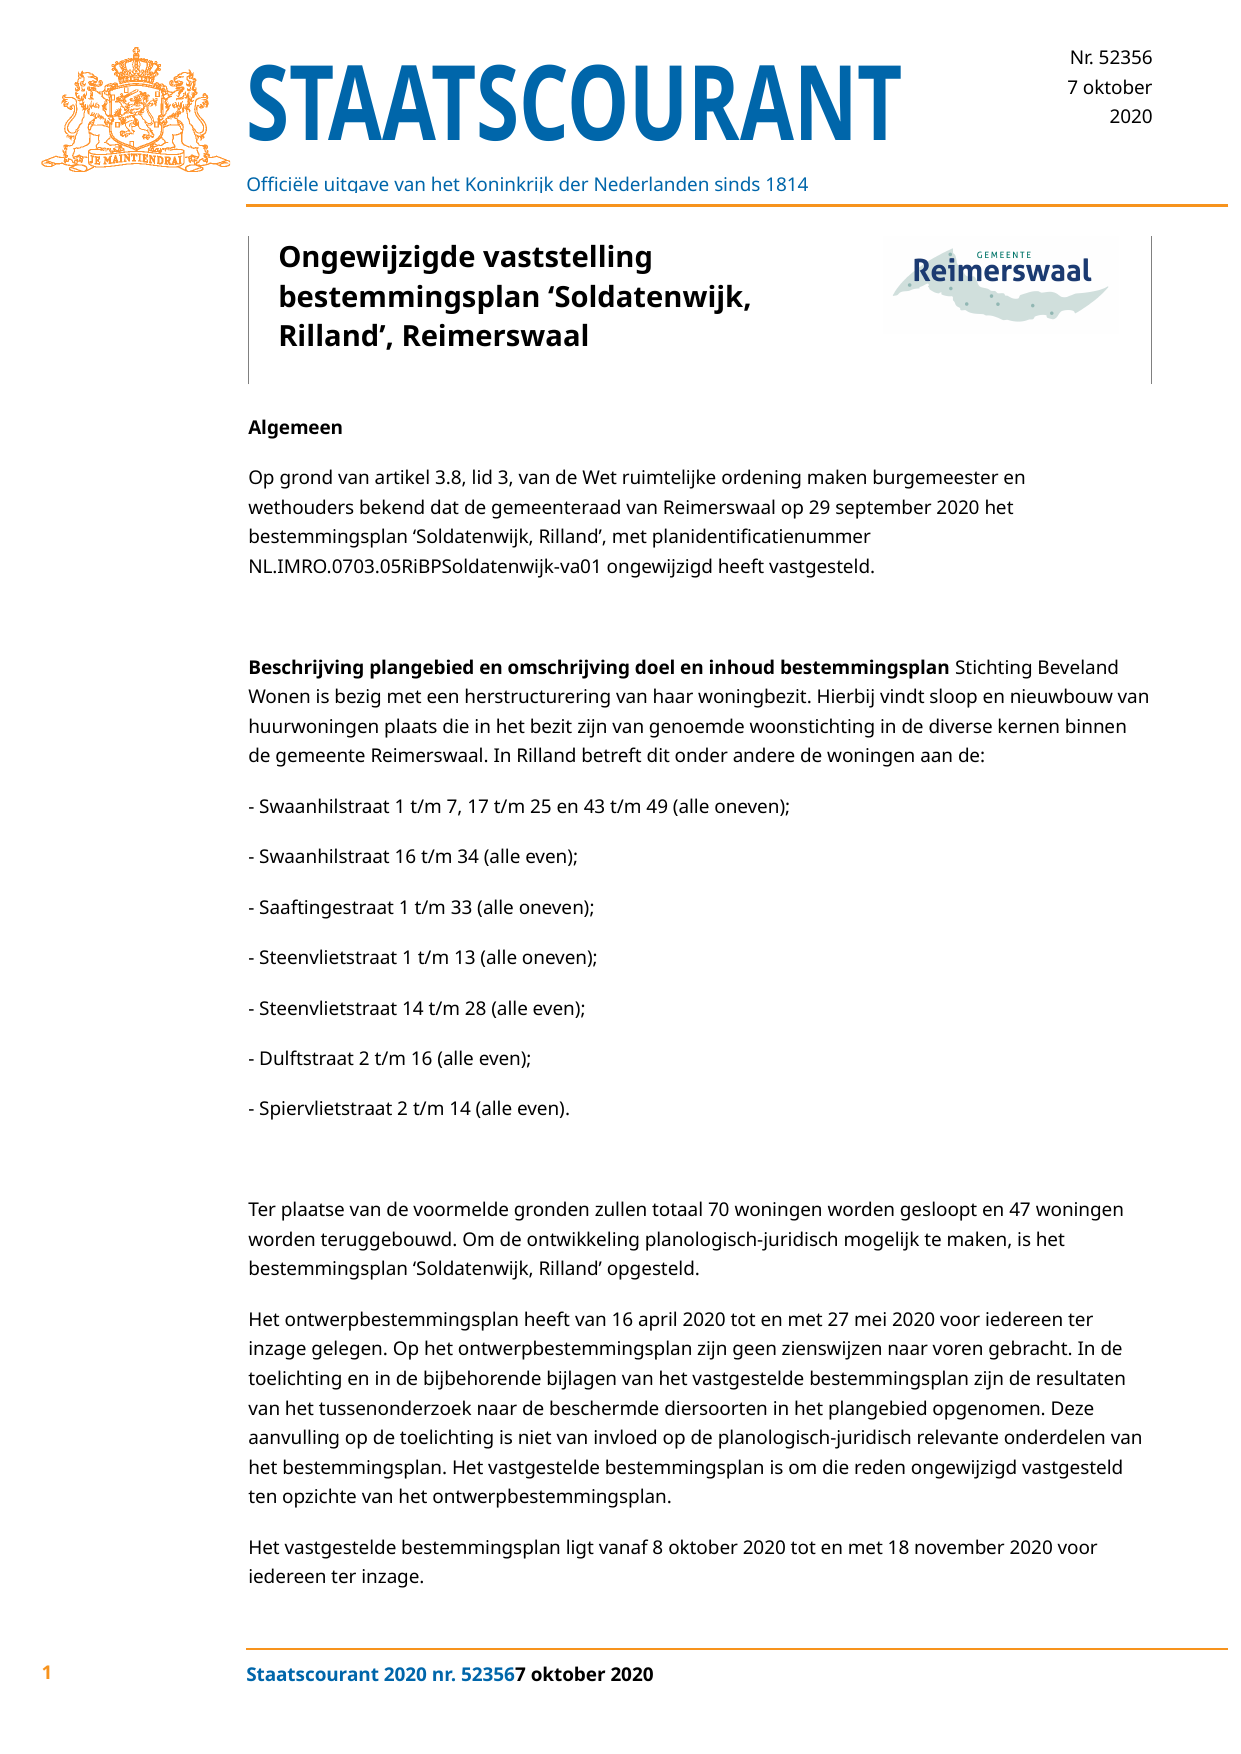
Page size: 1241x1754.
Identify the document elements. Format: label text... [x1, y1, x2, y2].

text Het vastgestelde bestemmingsplan ligt vanaf 8 oktober 2020 tot en met 18 november 2020 voor iedereen ter inzage. [248, 1534, 1152, 1589]
text - Spiervlietstraat 2 t/m 14 (alle even). [248, 1096, 1152, 1121]
picture [41, 47, 231, 172]
text - Steenvlietstraat 1 t/m 13 (alle oneven); [248, 944, 1152, 970]
text Op grond van artikel 3.8, lid 3, van de Wet ruimtelijke ordening maken burgemeester en wethouders bekend dat de gemeenteraad van Reimerswaal op 29 september 2020 het bestemmingsplan ‘Soldatenwijk, Rilland’, met planidentificatienummer NL.IMRO.0703.05RiBPSoldatenwijk-va01 ongewijzigd heeft vastgesteld. [248, 464, 1152, 579]
table_header [850, 236, 1151, 384]
table_header Ongewijzigde vaststelling bestemmingsplan ‘Soldatenwijk, Rilland’, Reimerswaal [249, 236, 850, 384]
text Het ontwerpbestemmingsplan heeft van 16 april 2020 tot en met 27 mei 2020 voor iedereen ter inzage gelegen. Op het ontwerpbestemmingsplan zijn geen zienswijzen naar voren gebracht. In de toelichting en in de bijbehorende bijlagen van het vastgestelde bestemmingsplan zijn de resultaten van het tussenonderzoek naar de beschermde diersoorten in het plangebied opgenomen. Deze aanvulling op de toelichting is niet van invloed op de planologisch-juridisch relevante onderdelen van het bestemmingsplan. Het vastgestelde bestemmingsplan is om die reden ongewijzigd vastgesteld ten opzichte van het ontwerpbestemmingsplan. [248, 1306, 1152, 1509]
text - Swaanhilstraat 1 t/m 7, 17 t/m 25 en 43 t/m 49 (alle oneven); [248, 793, 1152, 819]
text - Swaanhilstraat 16 t/m 34 (alle even); [248, 843, 1152, 869]
picture [882, 236, 1119, 334]
text - Steenvlietstraat 14 t/m 28 (alle even); [248, 995, 1152, 1021]
text - Saaftingestraat 1 t/m 33 (alle oneven); [248, 894, 1152, 920]
text Ter plaatse van de voormelde gronden zullen totaal 70 woningen worden gesloopt en 47 woningen worden teruggebouwd. Om de ontwikkeling planologisch-juridisch mogelijk te maken, is het bestemmingsplan ‘Soldatenwijk, Rilland’ opgesteld. [248, 1196, 1152, 1281]
text Beschrijving plangebied en omschrijving doel en inhoud bestemmingsplan Stichting Beveland Wonen is bezig met een herstructurering van haar woningbezit. Hierbij vindt sloop en nieuwbouw van huurwoningen plaats die in het bezit zijn van genoemde woonstichting in de diverse kernen binnen de gemeente Reimerswaal. In Rilland betreft dit onder andere de woningen aan de: [248, 654, 1152, 768]
text - Dulftstraat 2 t/m 16 (alle even); [248, 1045, 1152, 1071]
text Algemeen [248, 414, 1152, 440]
